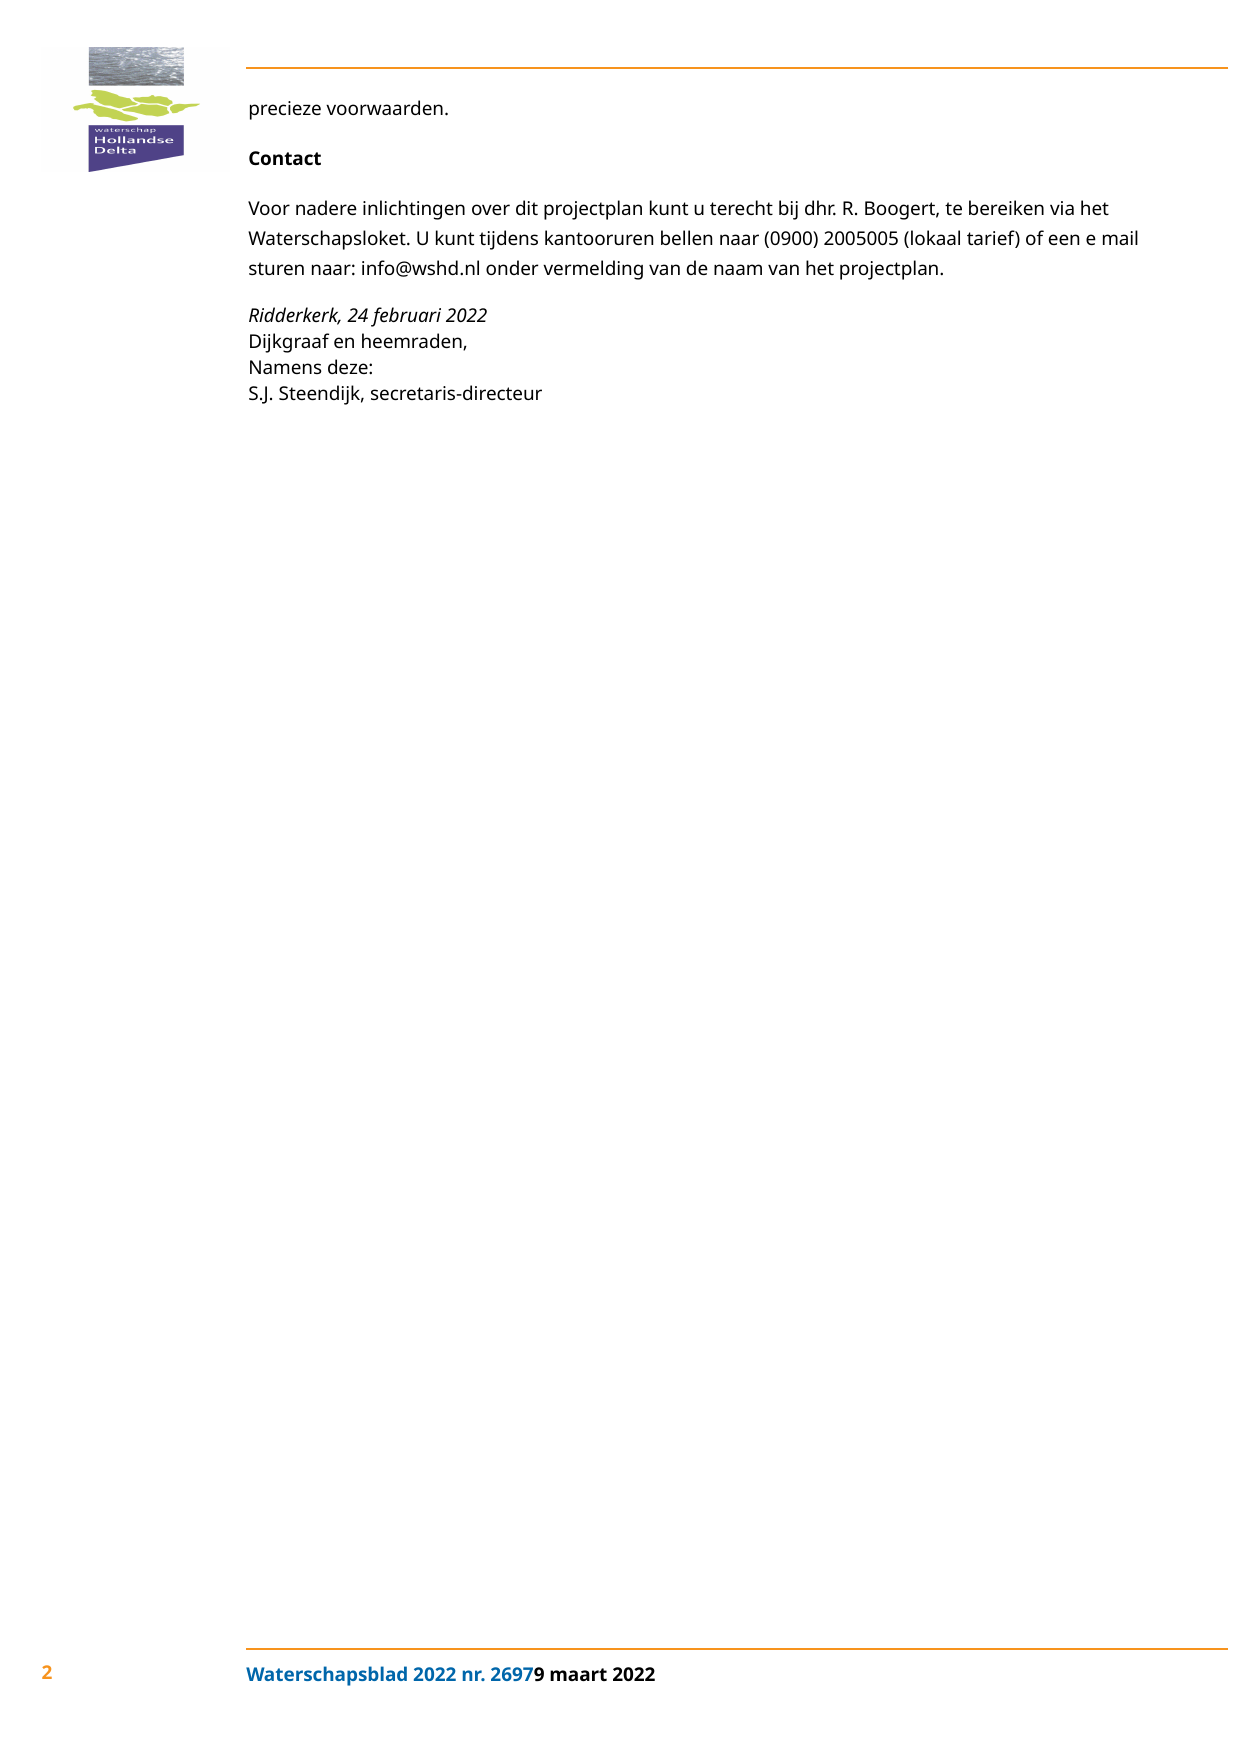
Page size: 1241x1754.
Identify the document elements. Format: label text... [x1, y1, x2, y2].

picture [41, 47, 231, 172]
text S.J. Steendijk, secretaris-directeur [248, 380, 1152, 406]
text Contact [248, 145, 1152, 171]
text Voor nadere inlichtingen over dit projectplan kunt u terecht bij dhr. R. Boogert, te bereiken via het Waterschapsloket. U kunt tijdens kantooruren bellen naar (0900) 2005005 (lokaal tarief) of een e mail sturen naar: info@wshd.nl onder vermelding van de naam van het projectplan. [248, 196, 1152, 281]
text Dijkgraaf en heemraden, [248, 328, 1152, 354]
text Namens deze: [248, 354, 1152, 380]
text precieze voorwaarden. [248, 95, 1152, 121]
text Ridderkerk, 24 februari 2022 [248, 303, 1152, 328]
